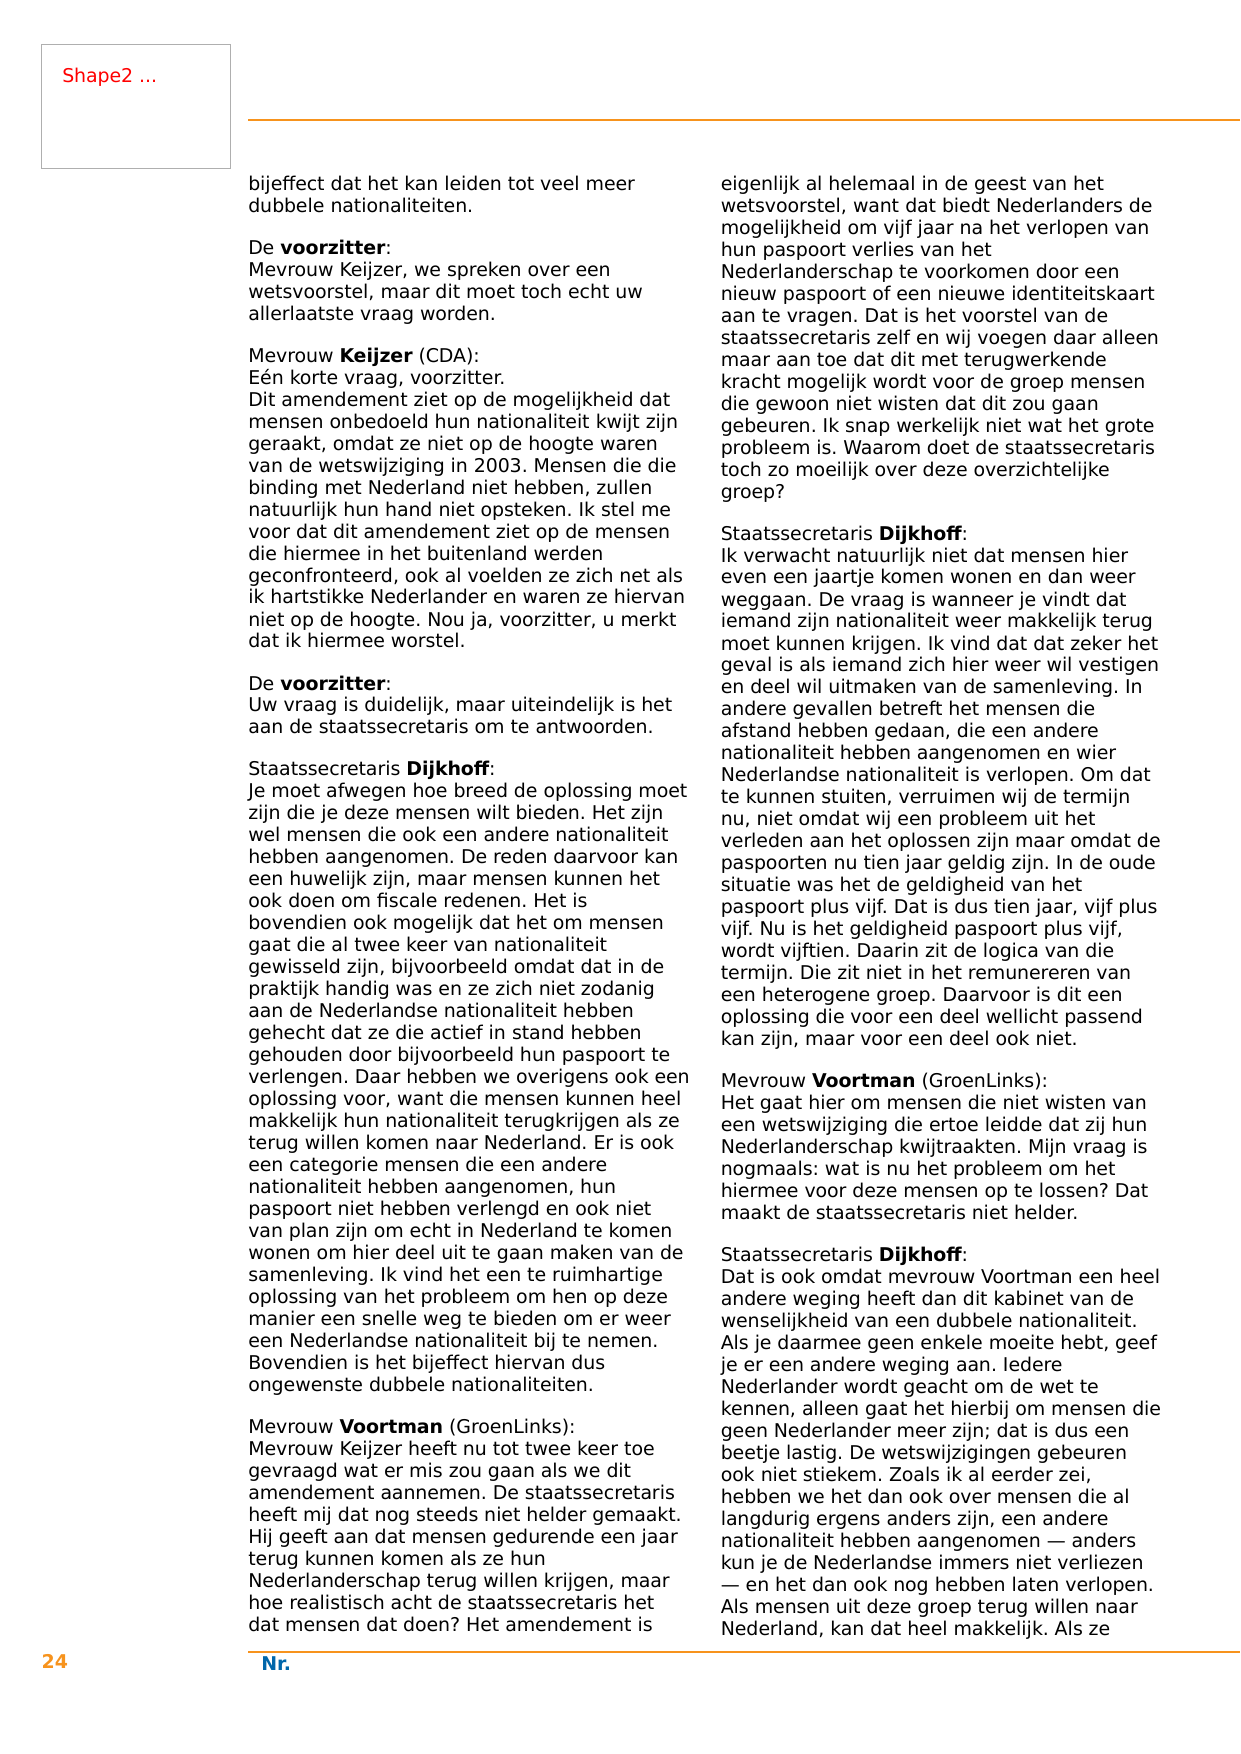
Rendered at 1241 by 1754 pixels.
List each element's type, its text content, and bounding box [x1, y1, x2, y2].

text Uw vraag is duidelijk, maar uiteindelijk is het aan de staatssecretaris om te antwoorden. [248, 694, 691, 738]
text Mevrouw Keijzer (CDA): [248, 345, 691, 367]
text Mevrouw Keijzer heeft nu tot twee keer toe gevraagd wat er mis zou gaan als we dit amendement aannemen. De staatssecretaris heeft mij dat nog steeds niet helder gemaakt. Hij geeft aan dat mensen gedurende een jaar terug kunnen komen als ze hun Nederlanderschap terug willen krijgen, maar hoe realistisch acht de staatssecretaris het dat mensen dat doen? Het amendement is [248, 1438, 691, 1636]
text Dit amendement ziet op de mogelijkheid dat mensen onbedoeld hun nationaliteit kwijt zijn geraakt, omdat ze niet op de hoogte waren van de wetswijziging in 2003. Mensen die die binding met Nederland niet hebben, zullen natuurlijk hun hand niet opsteken. Ik stel me voor dat dit amendement ziet op de mensen die hiermee in het buitenland werden geconfronteerd, ook al voelden ze zich net als ik hartstikke Nederlander en waren ze hiervan niet op de hoogte. Nou ja, voorzitter, u merkt dat ik hiermee worstel. [248, 389, 691, 652]
text Mevrouw Voortman (GroenLinks): [721, 1070, 1163, 1092]
text Staatssecretaris Dijkhoff: [248, 758, 691, 780]
text Je moet afwegen hoe breed de oplossing moet zijn die je deze mensen wilt bieden. Het zijn wel mensen die ook een andere nationaliteit hebben aangenomen. De reden daarvoor kan een huwelijk zijn, maar mensen kunnen het ook doen om fiscale redenen. Het is bovendien ook mogelijk dat het om mensen gaat die al twee keer van nationaliteit gewisseld zijn, bijvoorbeeld omdat dat in de praktijk handig was en ze zich niet zodanig aan de Nederlandse nationaliteit hebben gehecht dat ze die actief in stand hebben gehouden door bijvoorbeeld hun paspoort te verlengen. Daar hebben we overigens ook een oplossing voor, want die mensen kunnen heel makkelijk hun nationaliteit terugkrijgen als ze terug willen komen naar Nederland. Er is ook een categorie mensen die een andere nationaliteit hebben aangenomen, hun paspoort niet hebben verlengd en ook niet van plan zijn om echt in Nederland te komen wonen om hier deel uit te gaan maken van de samenleving. Ik vind het een te ruimhartige oplossing van het probleem om hen op deze manier een snelle weg te bieden om er weer een Nederlandse nationaliteit bij te nemen. Bovendien is het bijeffect hiervan dus ongewenste dubbele nationaliteiten. [248, 780, 691, 1396]
text bijeffect dat het kan leiden tot veel meer dubbele nationaliteiten. [248, 173, 691, 217]
text Ik verwacht natuurlijk niet dat mensen hier even een jaartje komen wonen en dan weer weggaan. De vraag is wanneer je vindt dat iemand zijn nationaliteit weer makkelijk terug moet kunnen krijgen. Ik vind dat dat zeker het geval is als iemand zich hier weer wil vestigen en deel wil uitmaken van de samenleving. In andere gevallen betreft het mensen die afstand hebben gedaan, die een andere nationaliteit hebben aangenomen en wier Nederlandse nationaliteit is verlopen. Om dat te kunnen stuiten, verruimen wij de termijn nu, niet omdat wij een probleem uit het verleden aan het oplossen zijn maar omdat de paspoorten nu tien jaar geldig zijn. In de oude situatie was het de geldigheid van het paspoort plus vijf. Dat is dus tien jaar, vijf plus vijf. Nu is het geldigheid paspoort plus vijf, wordt vijftien. Daarin zit de logica van die termijn. Die zit niet in het remunereren van een heterogene groep. Daarvoor is dit een oplossing die voor een deel wellicht passend kan zijn, maar voor een deel ook niet. [721, 544, 1163, 1050]
text Eén korte vraag, voorzitter. [248, 367, 691, 389]
text Staatssecretaris Dijkhoff: [721, 522, 1163, 544]
text Het gaat hier om mensen die niet wisten van een wetswijziging die ertoe leidde dat zij hun Nederlanderschap kwijtraakten. Mijn vraag is nogmaals: wat is nu het probleem om het hiermee voor deze mensen op te lossen? Dat maakt de staatssecretaris niet helder. [721, 1092, 1163, 1224]
text Staatssecretaris Dijkhoff: [721, 1244, 1163, 1266]
text De voorzitter: [248, 237, 691, 259]
text Mevrouw Voortman (GroenLinks): [248, 1416, 691, 1438]
text eigenlijk al helemaal in de geest van het wetsvoorstel, want dat biedt Nederlanders de mogelijkheid om vijf jaar na het verlopen van hun paspoort verlies van het Nederlanderschap te voorkomen door een nieuw paspoort of een nieuwe identiteitskaart aan te vragen. Dat is het voorstel van de staatssecretaris zelf en wij voegen daar alleen maar aan toe dat dit met terugwerkende kracht mogelijk wordt voor de groep mensen die gewoon niet wisten dat dit zou gaan gebeuren. Ik snap werkelijk niet wat het grote probleem is. Waarom doet de staatssecretaris toch zo moeilijk over deze overzichtelijke groep? [721, 173, 1163, 502]
text Mevrouw Keijzer, we spreken over een wetsvoorstel, maar dit moet toch echt uw allerlaatste vraag worden. [248, 259, 691, 325]
text De voorzitter: [248, 672, 691, 694]
text Dat is ook omdat mevrouw Voortman een heel andere weging heeft dan dit kabinet van de wenselijkheid van een dubbele nationaliteit. Als je daarmee geen enkele moeite hebt, geef je er een andere weging aan. Iedere Nederlander wordt geacht om de wet te kennen, alleen gaat het hierbij om mensen die geen Nederlander meer zijn; dat is dus een beetje lastig. De wetswijzigingen gebeuren ook niet stiekem. Zoals ik al eerder zei, hebben we het dan ook over mensen die al langdurig ergens anders zijn, een andere nationaliteit hebben aangenomen — anders kun je de Nederlandse immers niet verliezen — en het dan ook nog hebben laten verlopen. Als mensen uit deze groep terug willen naar Nederland, kan dat heel makkelijk. Als ze [721, 1266, 1163, 1639]
